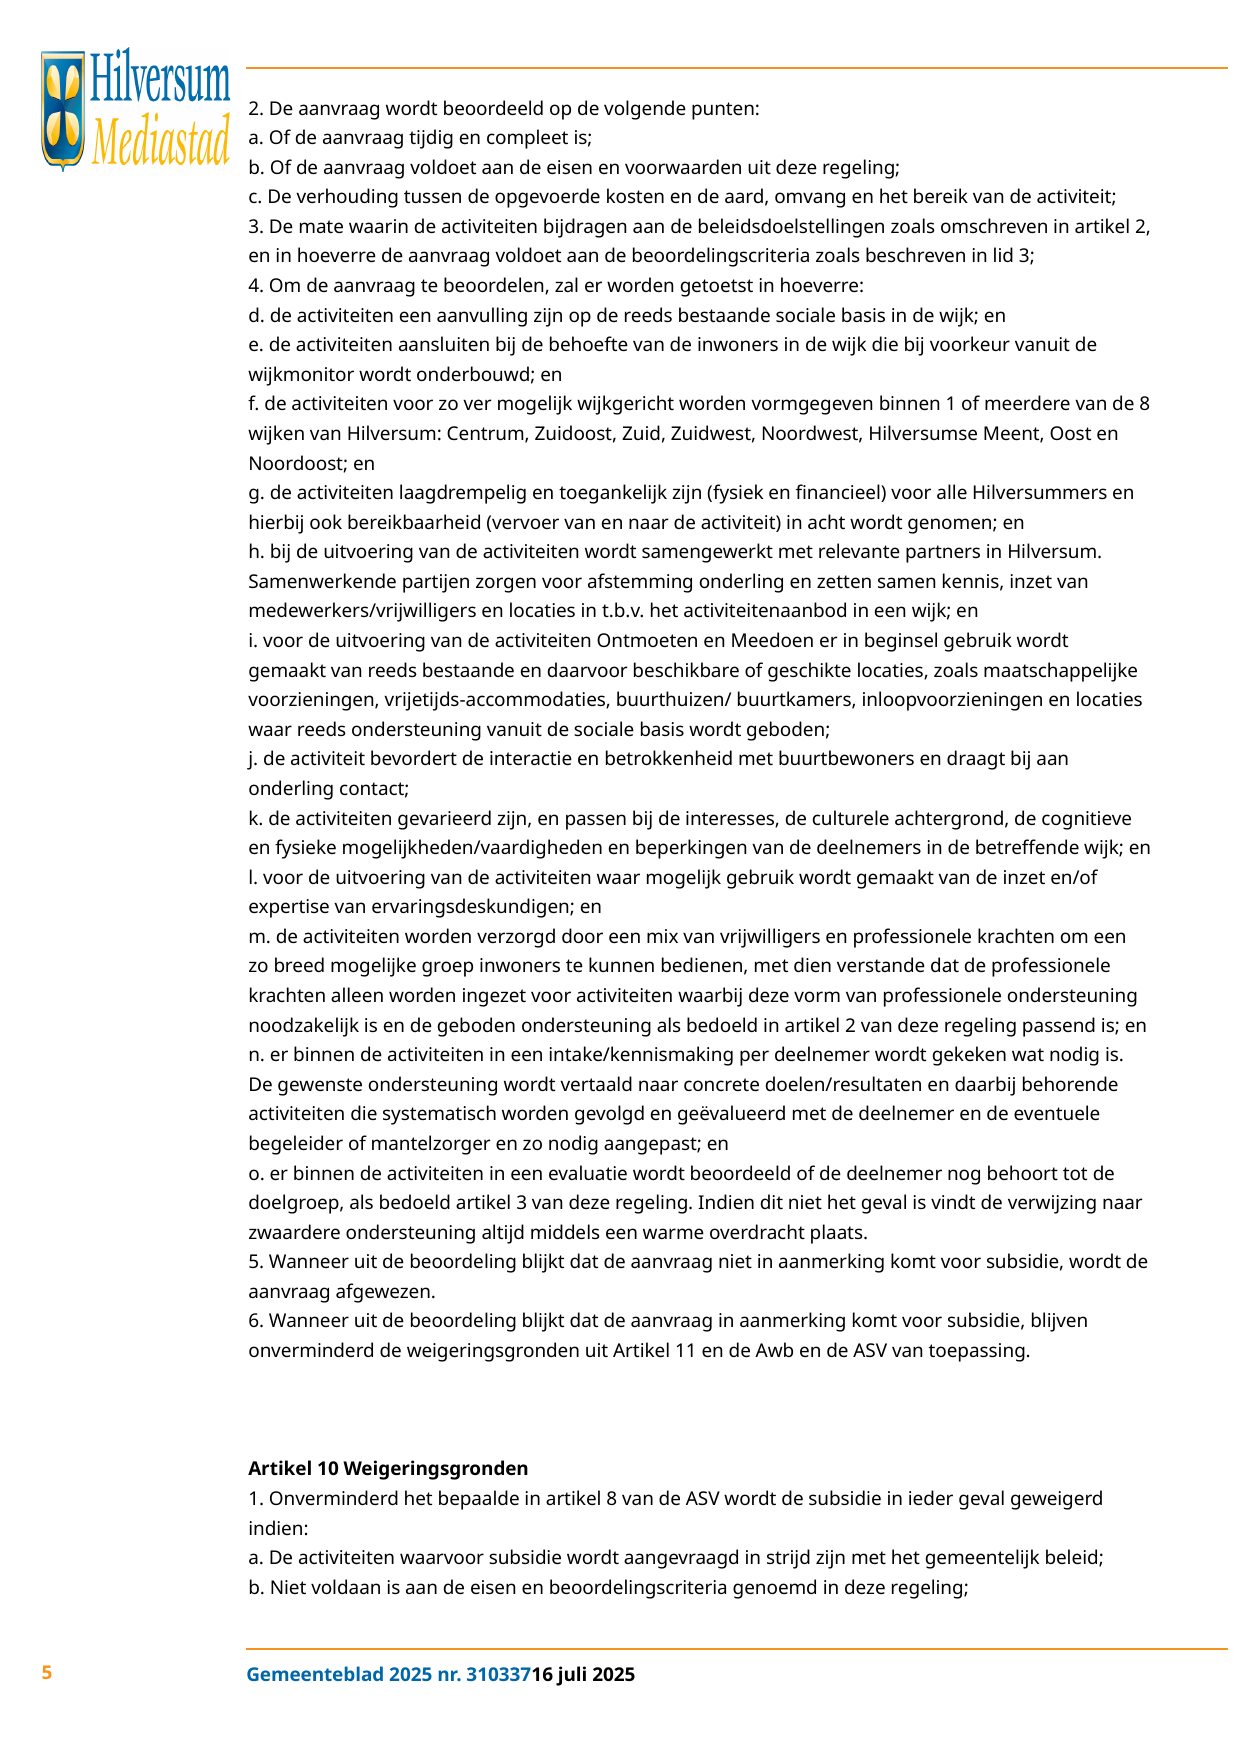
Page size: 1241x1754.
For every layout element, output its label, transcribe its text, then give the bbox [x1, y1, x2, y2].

text Artikel 10 Weigeringsgronden [248, 1456, 1152, 1481]
text m. de activiteiten worden verzorgd door een mix van vrijwilligers en professionele krachten om een zo breed mogelijke groep inwoners te kunnen bedienen, met dien verstande dat de professionele krachten alleen worden ingezet voor activiteiten waarbij deze vorm van professionele ondersteuning noodzakelijk is en de geboden ondersteuning als bedoeld in artikel 2 van deze regeling passend is; en [248, 923, 1152, 1038]
picture [41, 47, 231, 172]
text i. voor de uitvoering van de activiteiten Ontmoeten en Meedoen er in beginsel gebruik wordt gemaakt van reeds bestaande en daarvoor beschikbare of geschikte locaties, zoals maatschappelijke voorzieningen, vrijetijds-accommodaties, buurthuizen/ buurtkamers, inloopvoorzieningen en locaties waar reeds ondersteuning vanuit de sociale basis wordt geboden; [248, 627, 1152, 742]
text 4. Om de aanvraag te beoordelen, zal er worden getoetst in hoeverre: [248, 272, 1152, 298]
text a. De activiteiten waarvoor subsidie wordt aangevraagd in strijd zijn met het gemeentelijk beleid; [248, 1544, 1152, 1570]
text a. Of de aanvraag tijdig en compleet is; [248, 124, 1152, 150]
text 2. De aanvraag wordt beoordeeld op de volgende punten: [248, 95, 1152, 121]
text h. bij de uitvoering van de activiteiten wordt samengewerkt met relevante partners in Hilversum. Samenwerkende partijen zorgen voor afstemming onderling en zetten samen kennis, inzet van medewerkers/vrijwilligers en locaties in t.b.v. het activiteitenaanbod in een wijk; en [248, 538, 1152, 623]
text b. Niet voldaan is aan de eisen en beoordelingscriteria genoemd in deze regeling; [248, 1574, 1152, 1600]
text b. Of de aanvraag voldoet aan de eisen en voorwaarden uit deze regeling; [248, 154, 1152, 180]
text j. de activiteit bevordert de interactie en betrokkenheid met buurtbewoners en draagt bij aan onderling contact; [248, 746, 1152, 801]
text f. de activiteiten voor zo ver mogelijk wijkgericht worden vormgegeven binnen 1 of meerdere van de 8 wijken van Hilversum: Centrum, Zuidoost, Zuid, Zuidwest, Noordwest, Hilversumse Meent, Oost en Noordoost; en [248, 391, 1152, 476]
text 5. Wanneer uit de beoordeling blijkt dat de aanvraag niet in aanmerking komt voor subsidie, wordt de aanvraag afgewezen. [248, 1248, 1152, 1304]
text 1. Onverminderd het bepaalde in artikel 8 van de ASV wordt de subsidie in ieder geval geweigerd indien: [248, 1485, 1152, 1541]
text n. er binnen de activiteiten in een intake/kennismaking per deelnemer wordt gekeken wat nodig is. De gewenste ondersteuning wordt vertaald naar concrete doelen/resultaten en daarbij behorende activiteiten die systematisch worden gevolgd en geëvalueerd met de deelnemer en de eventuele begeleider of mantelzorger en zo nodig aangepast; en [248, 1041, 1152, 1156]
text k. de activiteiten gevarieerd zijn, en passen bij de interesses, de culturele achtergrond, de cognitieve en fysieke mogelijkheden/vaardigheden en beperkingen van de deelnemers in de betreffende wijk; en [248, 805, 1152, 860]
text g. de activiteiten laagdrempelig en toegankelijk zijn (fysiek en financieel) voor alle Hilversummers en hierbij ook bereikbaarheid (vervoer van en naar de activiteit) in acht wordt genomen; en [248, 479, 1152, 535]
text l. voor de uitvoering van de activiteiten waar mogelijk gebruik wordt gemaakt van de inzet en/of expertise van ervaringsdeskundigen; en [248, 864, 1152, 919]
text d. de activiteiten een aanvulling zijn op de reeds bestaande sociale basis in de wijk; en [248, 302, 1152, 328]
text e. de activiteiten aansluiten bij de behoefte van de inwoners in de wijk die bij voorkeur vanuit de wijkmonitor wordt onderbouwd; en [248, 331, 1152, 387]
text 6. Wanneer uit de beoordeling blijkt dat de aanvraag in aanmerking komt voor subsidie, blijven onverminderd de weigeringsgronden uit Artikel 11 en de Awb en de ASV van toepassing. [248, 1308, 1152, 1363]
text o. er binnen de activiteiten in een evaluatie wordt beoordeeld of de deelnemer nog behoort tot de doelgroep, als bedoeld artikel 3 van deze regeling. Indien dit niet het geval is vindt de verwijzing naar zwaardere ondersteuning altijd middels een warme overdracht plaats. [248, 1160, 1152, 1245]
text 3. De mate waarin de activiteiten bijdragen aan de beleidsdoelstellingen zoals omschreven in artikel 2, en in hoeverre de aanvraag voldoet aan de beoordelingscriteria zoals beschreven in lid 3; [248, 213, 1152, 268]
text c. De verhouding tussen de opgevoerde kosten en de aard, omvang en het bereik van de activiteit; [248, 183, 1152, 209]
